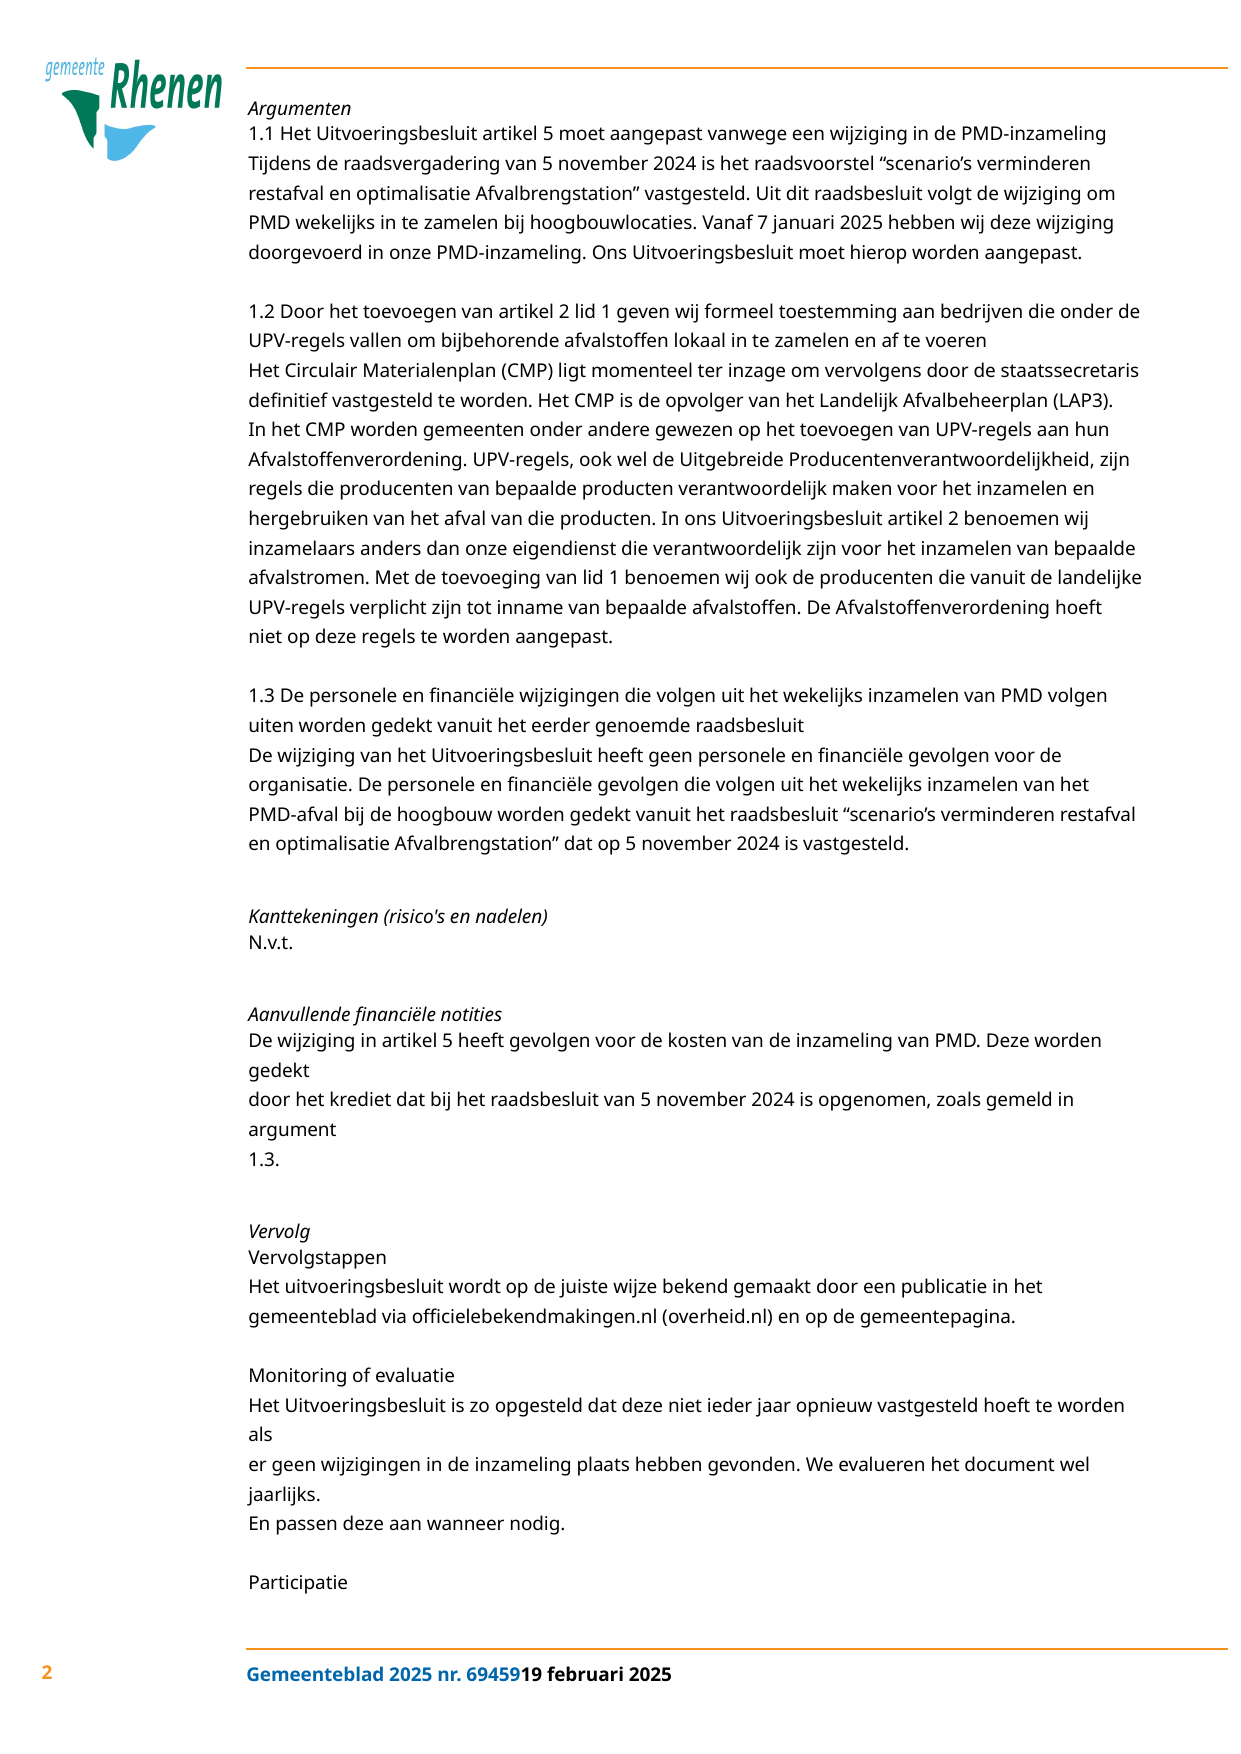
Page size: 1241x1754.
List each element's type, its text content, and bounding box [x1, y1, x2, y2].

text Participatie [248, 1569, 1152, 1595]
text organisatie. De personele en financiële gevolgen die volgen uit het wekelijks inzamelen van het [248, 771, 1152, 797]
text inzamelaars anders dan onze eigendienst die verantwoordelijk zijn voor het inzamelen van bepaalde [248, 535, 1152, 560]
text Aanvullende financiële notities [248, 1002, 1152, 1027]
text Kanttekeningen (risico's en nadelen) [248, 903, 1152, 929]
text UPV-regels verplicht zijn tot inname van bepaalde afvalstoffen. De Afvalstoffenverordening hoeft [248, 594, 1152, 619]
text regels die producenten van bepaalde producten verantwoordelijk maken voor het inzamelen en [248, 476, 1152, 501]
text 1.3 De personele en financiële wijzigingen die volgen uit het wekelijks inzamelen van PMD volgen uiten worden gedekt vanuit het eerder genoemde raadsbesluit [248, 683, 1152, 738]
text restafval en optimalisatie Afvalbrengstation” vastgesteld. Uit dit raadsbesluit volgt de wijziging om [248, 180, 1152, 205]
text Monitoring of evaluatie [248, 1362, 1152, 1388]
text Argumenten [248, 95, 1152, 121]
text 1.2 Door het toevoegen van artikel 2 lid 1 geven wij formeel toestemming aan bedrijven die onder de [248, 298, 1152, 324]
text PMD-afval bij de hoogbouw worden gedekt vanuit het raadsbesluit “scenario’s verminderen restafval [248, 801, 1152, 827]
text Vervolgstappen [248, 1244, 1152, 1270]
text door het krediet dat bij het raadsbesluit van 5 november 2024 is opgenomen, zoals gemeld in argument [248, 1087, 1152, 1142]
text 1.3. [248, 1146, 1152, 1171]
text afvalstromen. Met de toevoeging van lid 1 benoemen wij ook de producenten die vanuit de landelijke [248, 564, 1152, 590]
text UPV-regels vallen om bijbehorende afvalstoffen lokaal in te zamelen en af te voeren [248, 328, 1152, 353]
text PMD wekelijks in te zamelen bij hoogbouwlocaties. Vanaf 7 januari 2025 hebben wij deze wijziging [248, 209, 1152, 235]
picture [41, 47, 231, 172]
text niet op deze regels te worden aangepast. [248, 623, 1152, 649]
text N.v.t. [248, 929, 1152, 955]
text Het Uitvoeringsbesluit is zo opgesteld dat deze niet ieder jaar opnieuw vastgesteld hoeft te worden als [248, 1392, 1152, 1447]
text definitief vastgesteld te worden. Het CMP is de opvolger van het Landelijk Afvalbeheerplan (LAP3). [248, 387, 1152, 412]
text In het CMP worden gemeenten onder andere gewezen op het toevoegen van UPV-regels aan hun [248, 416, 1152, 442]
text 1.1 Het Uitvoeringsbesluit artikel 5 moet aangepast vanwege een wijziging in de PMD-inzameling [248, 121, 1152, 146]
text Tijdens de raadsvergadering van 5 november 2024 is het raadsvoorstel “scenario’s verminderen [248, 150, 1152, 176]
text doorgevoerd in onze PMD-inzameling. Ons Uitvoeringsbesluit moet hierop worden aangepast. [248, 239, 1152, 264]
text hergebruiken van het afval van die producten. In ons Uitvoeringsbesluit artikel 2 benoemen wij [248, 505, 1152, 531]
text gemeenteblad via officielebekendmakingen.nl (overheid.nl) en op de gemeentepagina. [248, 1303, 1152, 1329]
text Afvalstoffenverordening. UPV-regels, ook wel de Uitgebreide Producentenverantwoordelijkheid, zijn [248, 446, 1152, 472]
text Vervolg [248, 1218, 1152, 1244]
text Het Circulair Materialenplan (CMP) ligt momenteel ter inzage om vervolgens door de staatssecretaris [248, 357, 1152, 383]
text De wijziging in artikel 5 heeft gevolgen voor de kosten van de inzameling van PMD. Deze worden gedekt [248, 1027, 1152, 1083]
text En passen deze aan wanneer nodig. [248, 1510, 1152, 1536]
text Het uitvoeringsbesluit wordt op de juiste wijze bekend gemaakt door een publicatie in het [248, 1274, 1152, 1299]
text De wijziging van het Uitvoeringsbesluit heeft geen personele en financiële gevolgen voor de [248, 742, 1152, 767]
text en optimalisatie Afvalbrengstation” dat op 5 november 2024 is vastgesteld. [248, 831, 1152, 856]
text er geen wijzigingen in de inzameling plaats hebben gevonden. We evalueren het document wel jaarlijks. [248, 1451, 1152, 1507]
